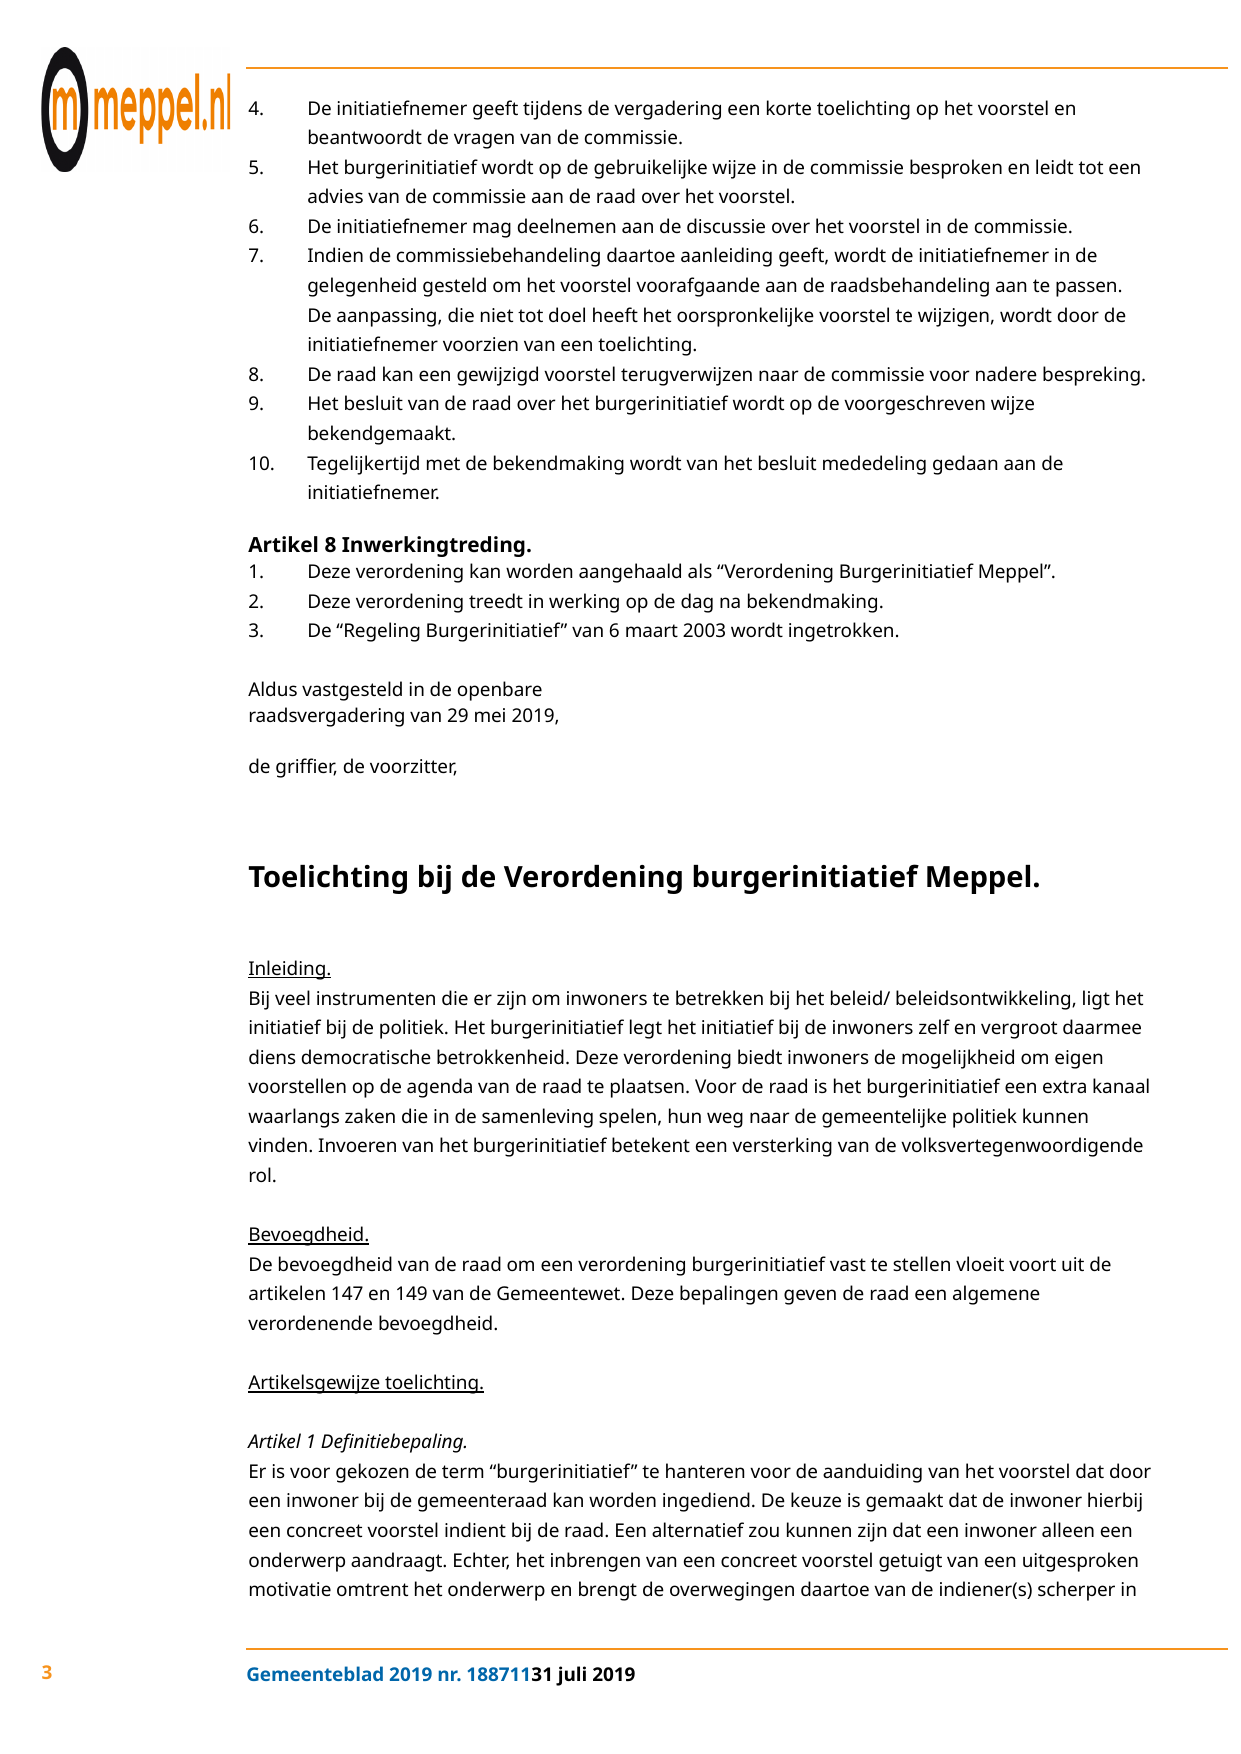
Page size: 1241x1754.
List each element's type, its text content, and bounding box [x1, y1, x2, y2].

text Er is voor gekozen de term “burgerinitiatief” te hanteren voor de aanduiding van het voorstel dat door een inwoner bij de gemeenteraad kan worden ingediend. De keuze is gemaakt dat de inwoner hierbij een concreet voorstel indient bij de raad. Een alternatief zou kunnen zijn dat een inwoner alleen een onderwerp aandraagt. Echter, het inbrengen van een concreet voorstel getuigt van een uitgesproken motivatie omtrent het onderwerp en brengt de overwegingen daartoe van de indiener(s) scherper in [248, 1458, 1152, 1602]
text raadsvergadering van 29 mei 2019, [248, 702, 1152, 728]
list Deze verordening kan worden aangehaald als “Verordening Burgerinitiatief Meppel”. [248, 558, 1152, 584]
list De initiatiefnemer geeft tijdens de vergadering een korte toelichting op het voorstel en beantwoordt de vragen van de commissie. [248, 95, 1152, 150]
text Aldus vastgesteld in de openbare [248, 677, 1152, 702]
text De bevoegdheid van de raad om een verordening burgerinitiatief vast te stellen vloeit voort uit de artikelen 147 en 149 van de Gemeentewet. Deze bepalingen geven de raad een algemene verordenende bevoegdheid. [248, 1251, 1152, 1336]
text Artikelsgewijze toelichting. [248, 1369, 1152, 1395]
text Artikel 8 Inwerkingtreding. [248, 530, 1152, 558]
list De raad kan een gewijzigd voorstel terugverwijzen naar de commissie voor nadere bespreking. [248, 361, 1152, 387]
text Toelichting bij de Verordening burgerinitiatief Meppel. [248, 857, 1152, 896]
text Bij veel instrumenten die er zijn om inwoners te betrekken bij het beleid/ beleidsontwikkeling, ligt het initiatief bij de politiek. Het burgerinitiatief legt het initiatief bij de inwoners zelf en vergroot daarmee diens democratische betrokkenheid. Deze verordening biedt inwoners de mogelijkheid om eigen voorstellen op de agenda van de raad te plaatsen. Voor de raad is het burgerinitiatief een extra kanaal waarlangs zaken die in de samenleving spelen, hun weg naar de gemeentelijke politiek kunnen vinden. Invoeren van het burgerinitiatief betekent een versterking van de volksvertegenwoordigende rol. [248, 985, 1152, 1188]
list Het besluit van de raad over het burgerinitiatief wordt op de voorgeschreven wijze bekendgemaakt. [248, 391, 1152, 446]
text Bevoegdheid. [248, 1221, 1152, 1247]
text Artikel 1 Definitiebepaling. [248, 1428, 1152, 1454]
list Tegelijkertijd met de bekendmaking wordt van het besluit mededeling gedaan aan de initiatiefnemer. [248, 450, 1152, 505]
list De initiatiefnemer mag deelnemen aan de discussie over het voorstel in de commissie. [248, 213, 1152, 239]
picture [41, 47, 231, 172]
text de griffier, de voorzitter, [248, 754, 1152, 779]
list Het burgerinitiatief wordt op de gebruikelijke wijze in de commissie besproken en leidt tot een advies van de commissie aan de raad over het voorstel. [248, 154, 1152, 209]
list Deze verordening treedt in werking op de dag na bekendmaking. [248, 588, 1152, 613]
text Inleiding. [248, 955, 1152, 981]
list Indien de commissiebehandeling daartoe aanleiding geeft, wordt de initiatiefnemer in de gelegenheid gesteld om het voorstel voorafgaande aan de raadsbehandeling aan te passen. De aanpassing, die niet tot doel heeft het oorspronkelijke voorstel te wijzigen, wordt door de initiatiefnemer voorzien van een toelichting. [248, 243, 1152, 357]
list De “Regeling Burgerinitiatief” van 6 maart 2003 wordt ingetrokken. [248, 617, 1152, 643]
